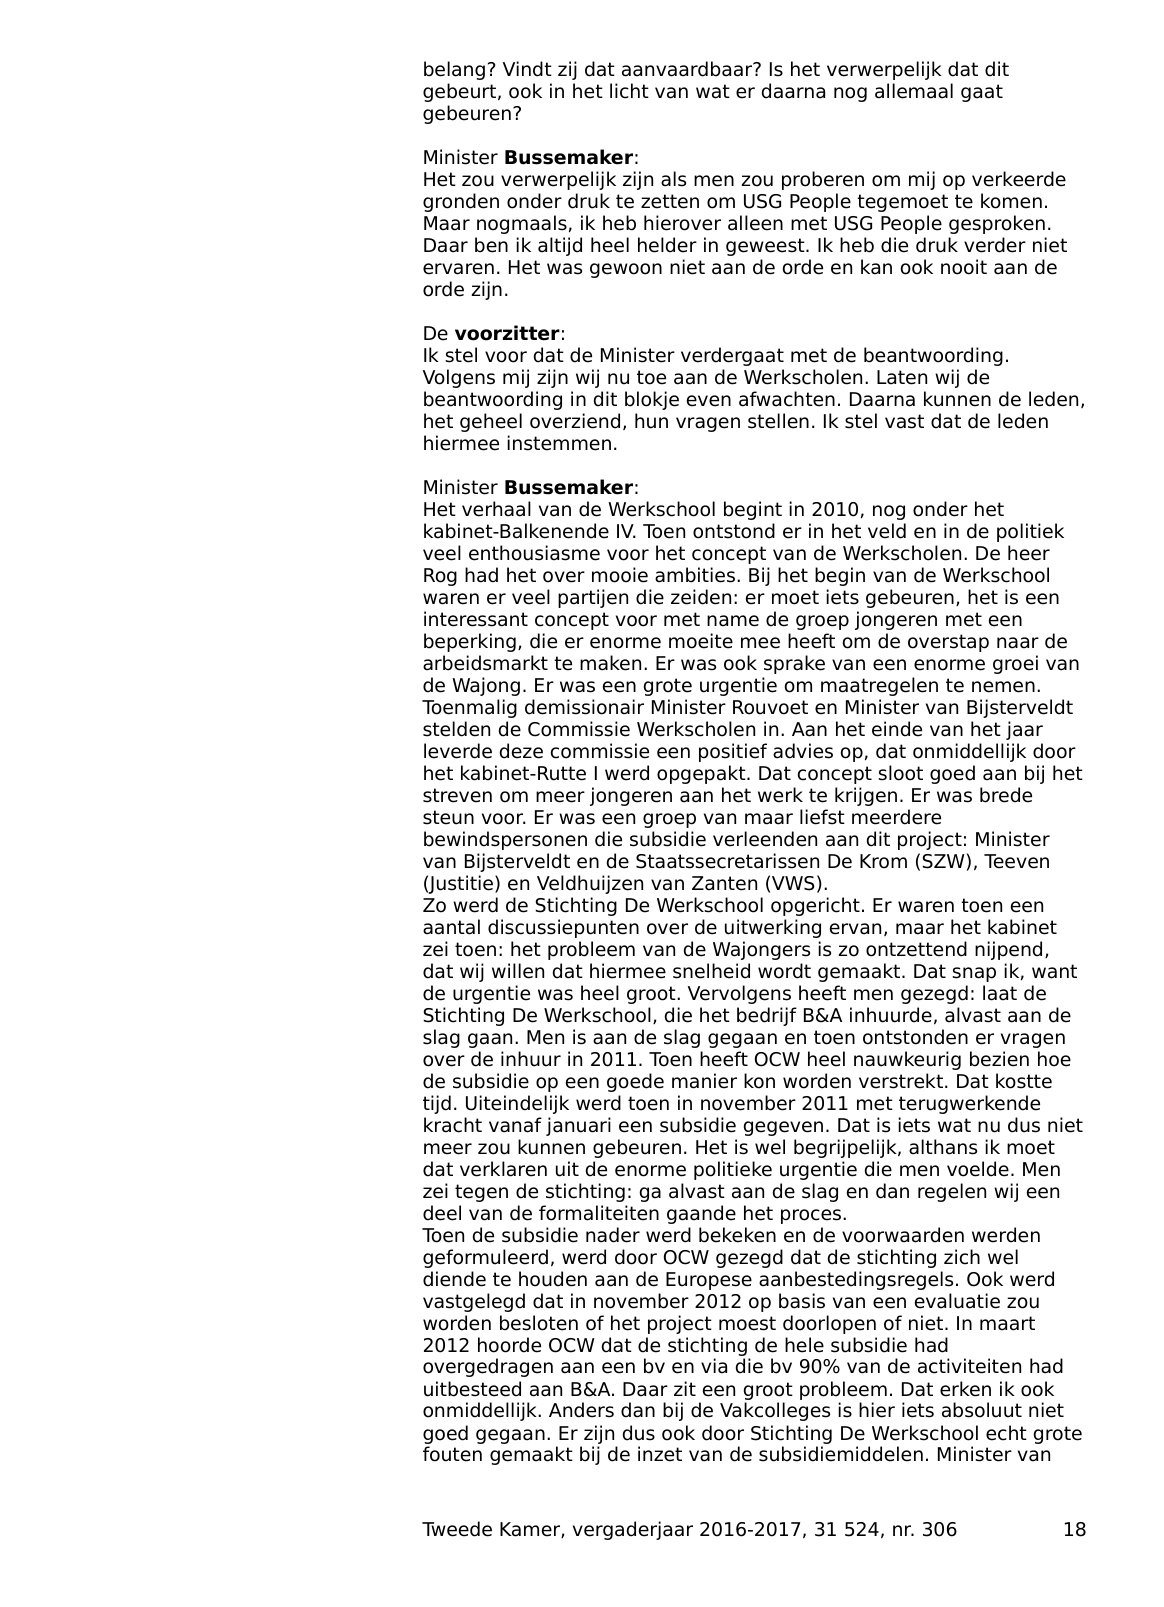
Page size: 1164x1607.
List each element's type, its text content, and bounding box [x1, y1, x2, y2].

text Toen de subsidie nader werd bekeken en de voorwaarden werden geformuleerd, werd door OCW gezegd dat de stichting zich wel diende te houden aan de Europese aanbestedingsregels. Ook werd vastgelegd dat in november 2012 op basis van een evaluatie zou worden besloten of het project moest doorlopen of niet. In maart 2012 hoorde OCW dat de stichting de hele subsidie had overgedragen aan een bv en via die bv 90% van de activiteiten had uitbesteed aan B&A. Daar zit een groot probleem. Dat erken ik ook onmiddellijk. Anders dan bij de Vakcolleges is hier iets absoluut niet goed gegaan. Er zijn dus ook door Stichting De Werkschool echt grote fouten gemaakt bij de inzet van de subsidiemiddelen. Minister van [422, 1224, 1087, 1466]
text Zo werd de Stichting De Werkschool opgericht. Er waren toen een aantal discussiepunten over de uitwerking ervan, maar het kabinet zei toen: het probleem van de Wajongers is zo ontzettend nijpend, dat wij willen dat hiermee snelheid wordt gemaakt. Dat snap ik, want de urgentie was heel groot. Vervolgens heeft men gezegd: laat de Stichting De Werkschool, die het bedrijf B&A inhuurde, alvast aan de slag gaan. Men is aan de slag gegaan en toen ontstonden er vragen over de inhuur in 2011. Toen heeft OCW heel nauwkeurig bezien hoe de subsidie op een goede manier kon worden verstrekt. Dat kostte tijd. Uiteindelijk werd toen in november 2011 met terugwerkende kracht vanaf januari een subsidie gegeven. Dat is iets wat nu dus niet meer zou kunnen gebeuren. Het is wel begrijpelijk, althans ik moet dat verklaren uit de enorme politieke urgentie die men voelde. Men zei tegen de stichting: ga alvast aan de slag en dan regelen wij een deel van de formaliteiten gaande het proces. [422, 895, 1087, 1224]
text belang? Vindt zij dat aanvaardbaar? Is het verwerpelijk dat dit gebeurt, ook in het licht van wat er daarna nog allemaal gaat gebeuren? [422, 59, 1087, 125]
text Minister Bussemaker: [422, 147, 1087, 169]
text Minister Bussemaker: [422, 477, 1087, 499]
text Ik stel voor dat de Minister verdergaat met de beantwoording. Volgens mij zijn wij nu toe aan de Werkscholen. Laten wij de beantwoording in dit blokje even afwachten. Daarna kunnen de leden, het geheel overziend, hun vragen stellen. Ik stel vast dat de leden hiermee instemmen. [422, 345, 1087, 455]
text Het verhaal van de Werkschool begint in 2010, nog onder het kabinet-Balkenende IV. Toen ontstond er in het veld en in de politiek veel enthousiasme voor het concept van de Werkscholen. De heer Rog had het over mooie ambities. Bij het begin van de Werkschool waren er veel partijen die zeiden: er moet iets gebeuren, het is een interessant concept voor met name de groep jongeren met een beperking, die er enorme moeite mee heeft om de overstap naar de arbeidsmarkt te maken. Er was ook sprake van een enorme groei van de Wajong. Er was een grote urgentie om maatregelen te nemen. Toenmalig demissionair Minister Rouvoet en Minister van Bijsterveldt stelden de Commissie Werkscholen in. Aan het einde van het jaar leverde deze commissie een positief advies op, dat onmiddellijk door het kabinet-Rutte I werd opgepakt. Dat concept sloot goed aan bij het streven om meer jongeren aan het werk te krijgen. Er was brede steun voor. Er was een groep van maar liefst meerdere bewindspersonen die subsidie verleenden aan dit project: Minister van Bijsterveldt en de Staatssecretarissen De Krom (SZW), Teeven (Justitie) en Veldhuijzen van Zanten (VWS). [422, 499, 1087, 895]
text Het zou verwerpelijk zijn als men zou proberen om mij op verkeerde gronden onder druk te zetten om USG People tegemoet te komen. Maar nogmaals, ik heb hierover alleen met USG People gesproken. Daar ben ik altijd heel helder in geweest. Ik heb die druk verder niet ervaren. Het was gewoon niet aan de orde en kan ook nooit aan de orde zijn. [422, 169, 1087, 301]
text De voorzitter: [422, 323, 1087, 345]
